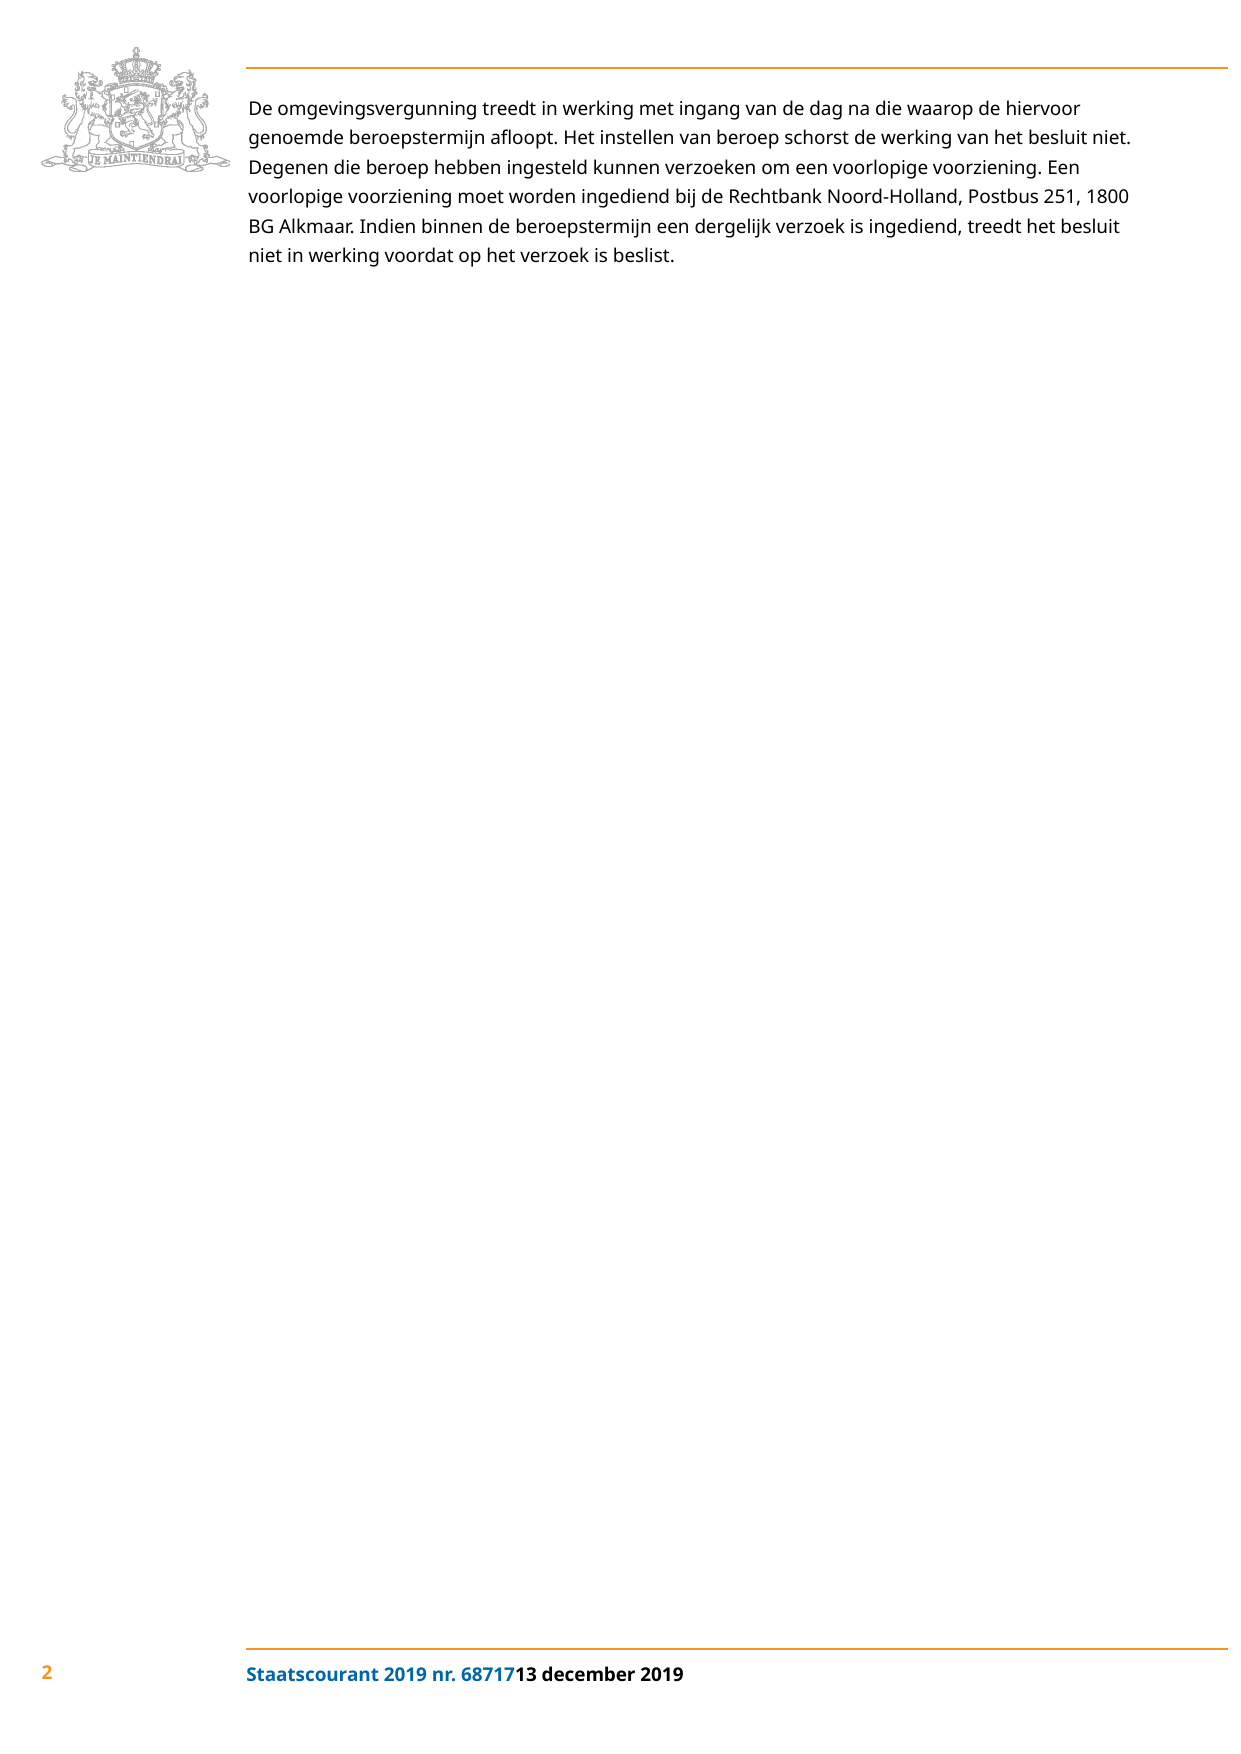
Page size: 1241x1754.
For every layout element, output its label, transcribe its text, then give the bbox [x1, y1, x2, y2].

picture [41, 47, 231, 172]
text De omgevingsvergunning treedt in werking met ingang van de dag na die waarop de hiervoor genoemde beroepstermijn afloopt. Het instellen van beroep schorst de werking van het besluit niet. Degenen die beroep hebben ingesteld kunnen verzoeken om een voorlopige voorziening. Een voorlopige voorziening moet worden ingediend bij de Rechtbank Noord-Holland, Postbus 251, 1800 BG Alkmaar. Indien binnen de beroepstermijn een dergelijk verzoek is ingediend, treedt het besluit niet in werking voordat op het verzoek is beslist. [248, 95, 1152, 268]
